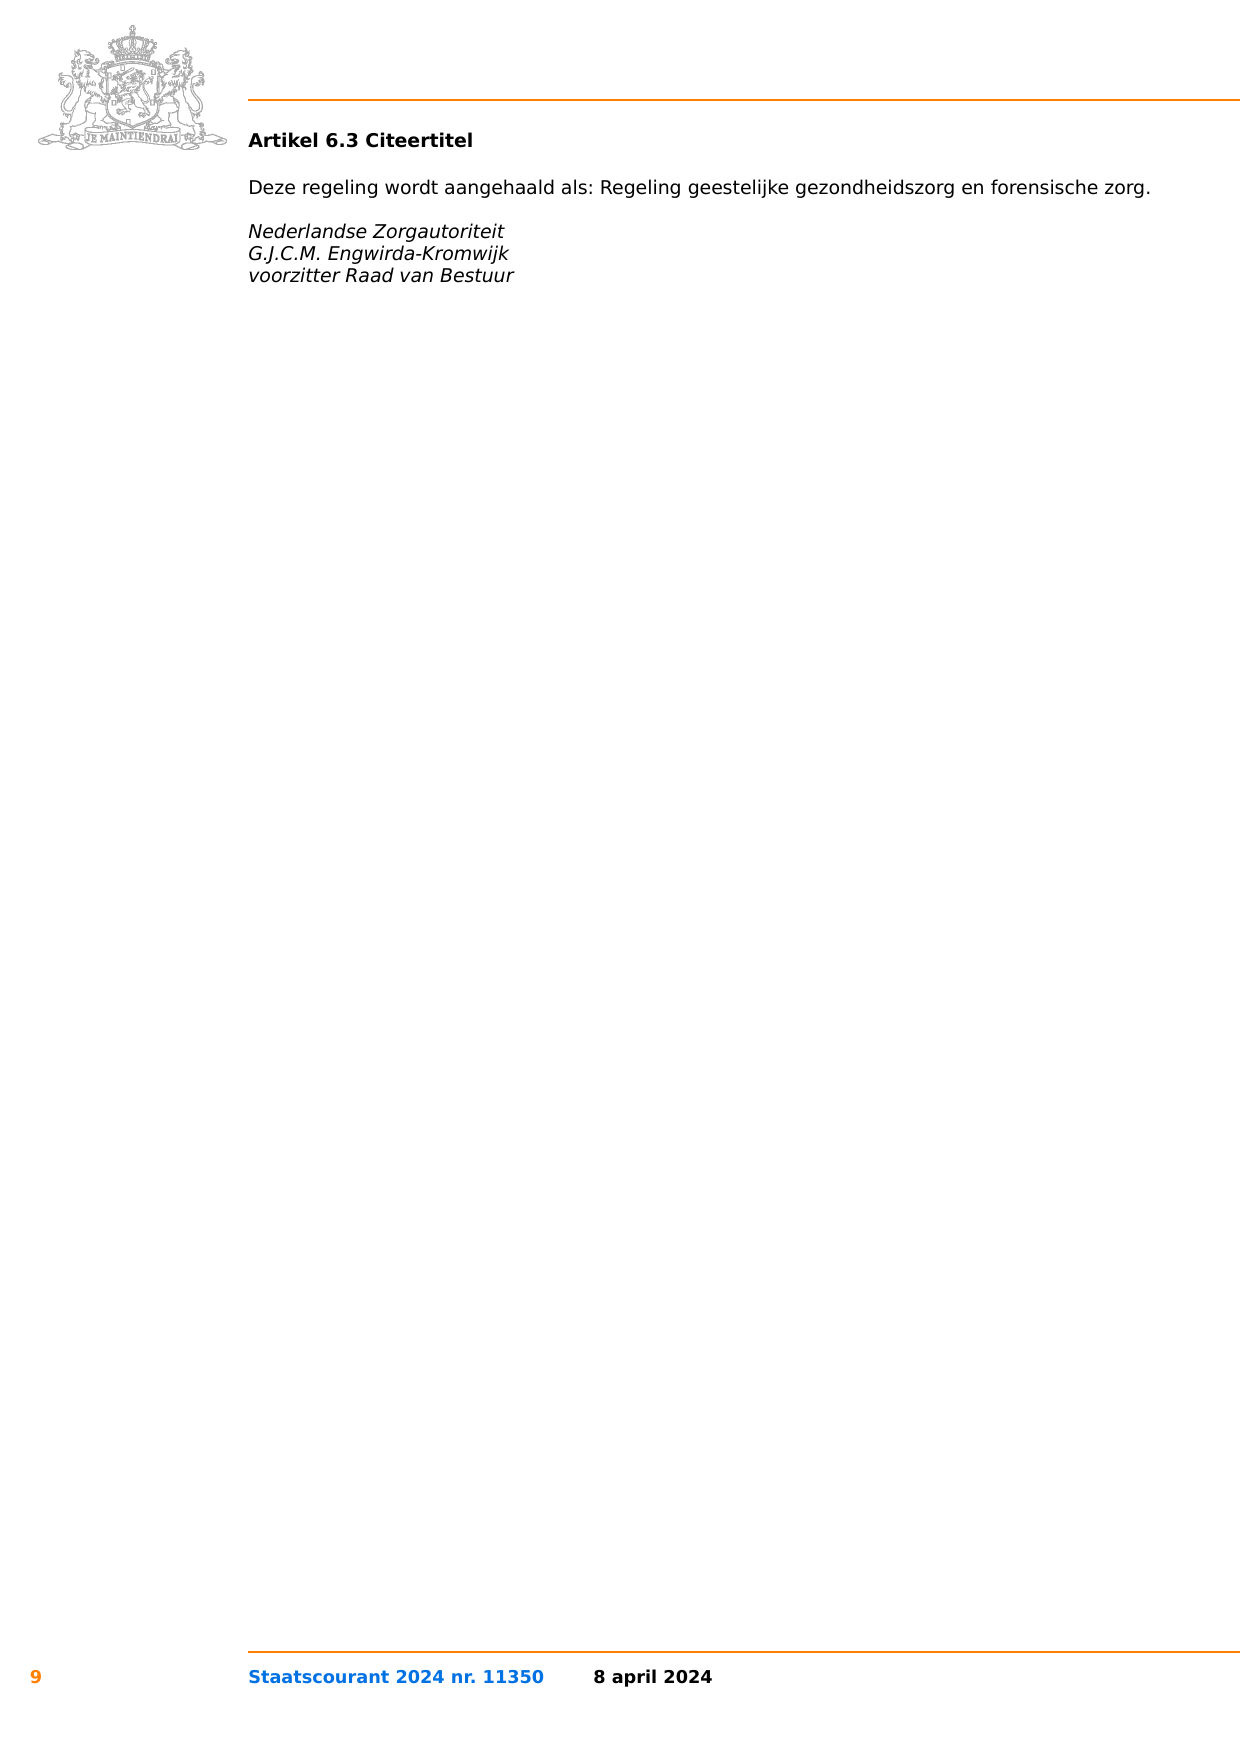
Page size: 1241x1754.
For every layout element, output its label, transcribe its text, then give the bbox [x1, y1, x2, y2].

text Nederlandse Zorgautoriteit G.J.C.M. Engwirda-Kromwijk voorzitter Raad van Bestuur [248, 221, 1163, 287]
picture [38, 25, 227, 150]
subtitle Artikel 6.3 Citeertitel [248, 130, 1163, 152]
text Deze regeling wordt aangehaald als: Regeling geestelijke gezondheidszorg en forensische zorg. [248, 177, 1163, 199]
